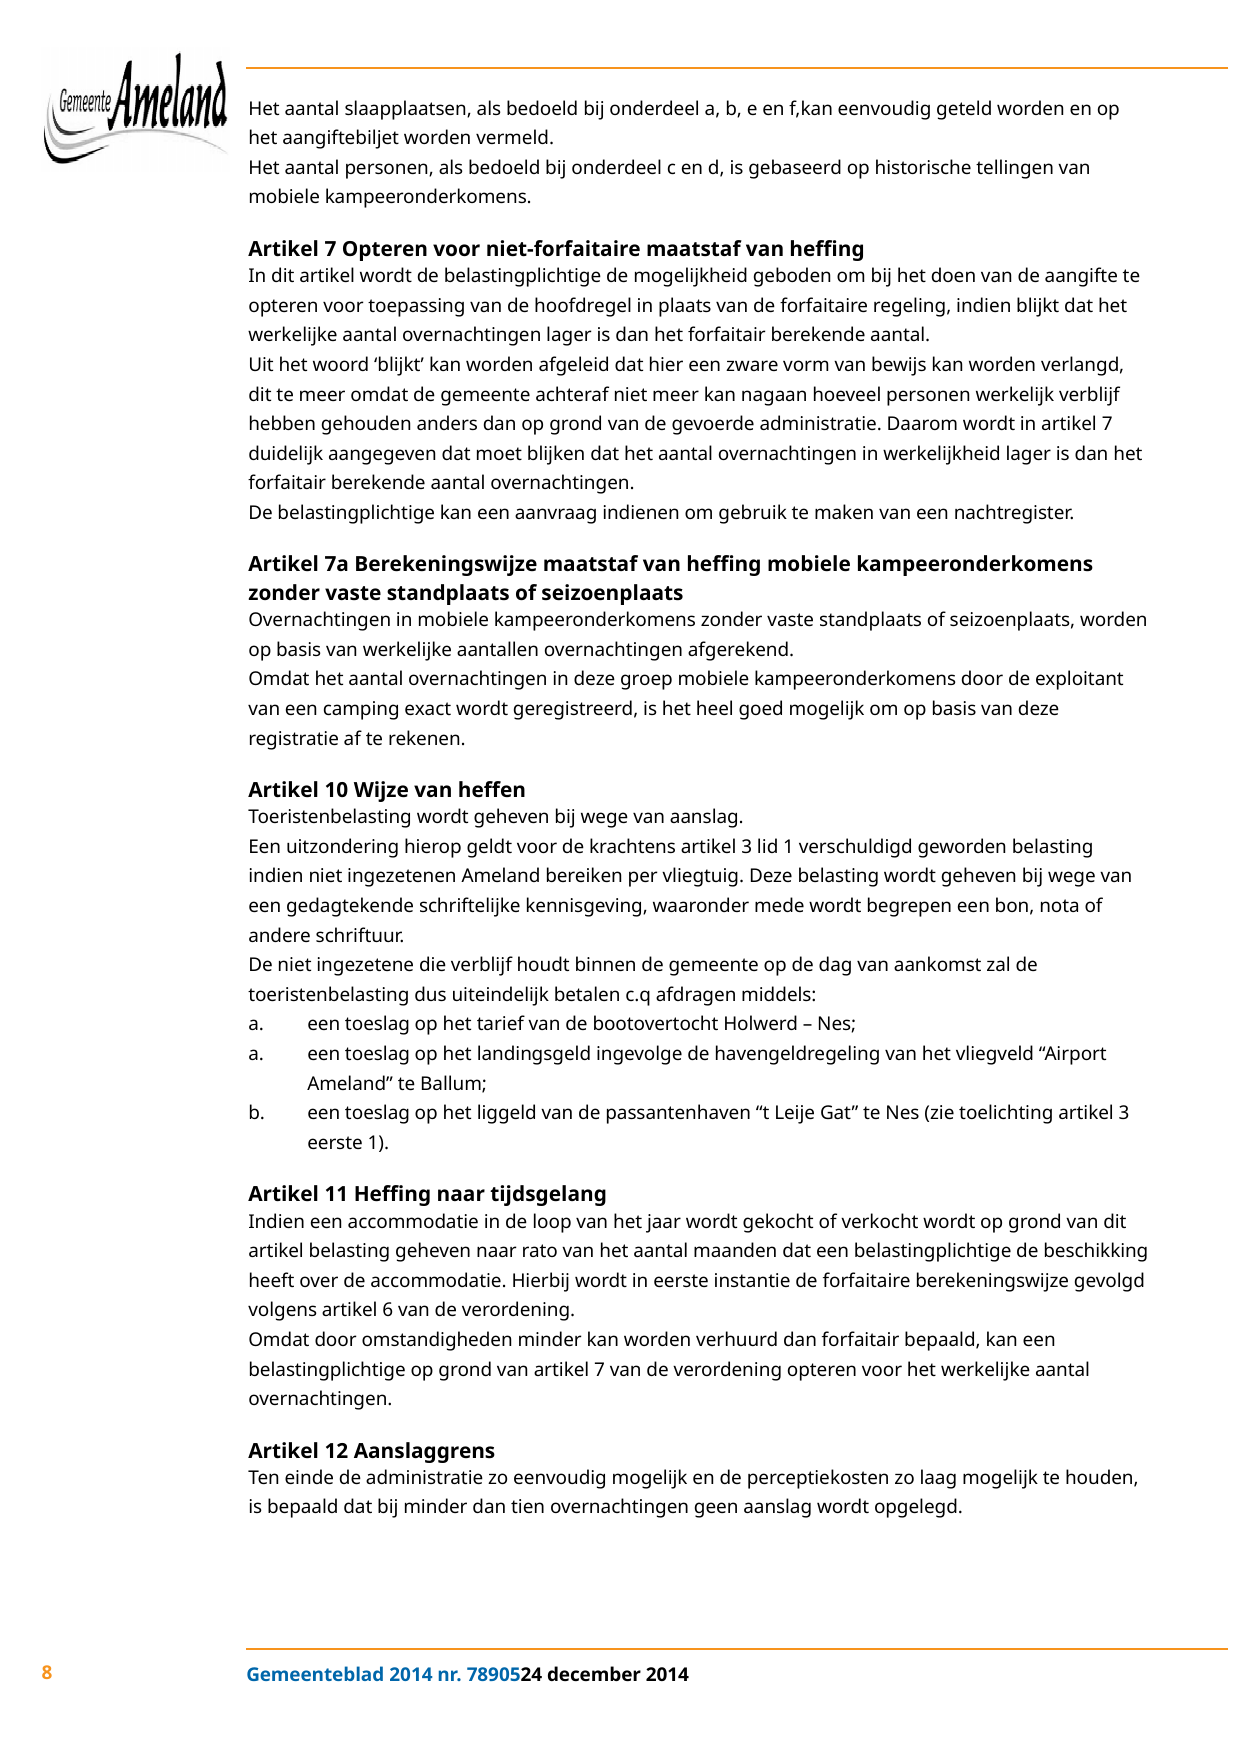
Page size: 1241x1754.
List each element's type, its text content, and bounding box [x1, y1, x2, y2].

list een toeslag op het tarief van de bootovertocht Holwerd – Nes; [248, 1011, 1152, 1036]
text Omdat door omstandigheden minder kan worden verhuurd dan forfaitair bepaald, kan een belastingplichtige op grond van artikel 7 van de verordening opteren voor het werkelijke aantal overnachtingen. [248, 1326, 1152, 1411]
text Artikel 11 Heffing naar tijdsgelang [248, 1179, 1152, 1208]
text Overnachtingen in mobiele kampeeronderkomens zonder vaste standplaats of seizoenplaats, worden op basis van werkelijke aantallen overnachtingen afgerekend. [248, 606, 1152, 662]
text Het aantal personen, als bedoeld bij onderdeel c en d, is gebaseerd op historische tellingen van mobiele kampeeronderkomens. [248, 154, 1152, 209]
list een toeslag op het liggeld van de passantenhaven “t Leije Gat” te Nes (zie toelichting artikel 3 eerste 1). [248, 1099, 1152, 1155]
text In dit artikel wordt de belastingplichtige de mogelijkheid geboden om bij het doen van de aangifte te opteren voor toepassing van de hoofdregel in plaats van de forfaitaire regeling, indien blijkt dat het werkelijke aantal overnachtingen lager is dan het forfaitair berekende aantal. [248, 262, 1152, 347]
text Artikel 12 Aanslaggrens [248, 1436, 1152, 1464]
text Een uitzondering hierop geldt voor de krachtens artikel 3 lid 1 verschuldigd geworden belasting indien niet ingezetenen Ameland bereiken per vliegtuig. Deze belasting wordt geheven bij wege van een gedagtekende schriftelijke kennisgeving, waaronder mede wordt begrepen een bon, nota of andere schriftuur. [248, 833, 1152, 948]
text Indien een accommodatie in de loop van het jaar wordt gekocht of verkocht wordt op grond van dit artikel belasting geheven naar rato van het aantal maanden dat een belastingplichtige de beschikking heeft over de accommodatie. Hierbij wordt in eerste instantie de forfaitaire berekeningswijze gevolgd volgens artikel 6 van de verordening. [248, 1208, 1152, 1322]
text De niet ingezetene die verblijf houdt binnen de gemeente op de dag van aankomst zal de toeristenbelasting dus uiteindelijk betalen c.q afdragen middels: [248, 951, 1152, 1007]
picture [41, 47, 231, 172]
text Artikel 7 Opteren voor niet-forfaitaire maatstaf van heffing [248, 234, 1152, 262]
text Toeristenbelasting wordt geheven bij wege van aanslag. [248, 803, 1152, 829]
list een toeslag op het landingsgeld ingevolge de havengeldregeling van het vliegveld “Airport Ameland” te Ballum; [248, 1040, 1152, 1096]
text Omdat het aantal overnachtingen in deze groep mobiele kampeeronderkomens door de exploitant van een camping exact wordt geregistreerd, is het heel goed mogelijk om op basis van deze registratie af te rekenen. [248, 666, 1152, 750]
text De belastingplichtige kan een aanvraag indienen om gebruik te maken van een nachtregister. [248, 499, 1152, 525]
text Artikel 7a Berekeningswijze maatstaf van heffing mobiele kampeeronderkomens zonder vaste standplaats of seizoenplaats [248, 549, 1152, 606]
text Ten einde de administratie zo eenvoudig mogelijk en de perceptiekosten zo laag mogelijk te houden, is bepaald dat bij minder dan tien overnachtingen geen aanslag wordt opgelegd. [248, 1464, 1152, 1519]
text Uit het woord ‘blijkt’ kan worden afgeleid dat hier een zware vorm van bewijs kan worden verlangd, dit te meer omdat de gemeente achteraf niet meer kan nagaan hoeveel personen werkelijk verblijf hebben gehouden anders dan op grond van de gevoerde administratie. Daarom wordt in artikel 7 duidelijk aangegeven dat moet blijken dat het aantal overnachtingen in werkelijkheid lager is dan het forfaitair berekende aantal overnachtingen. [248, 351, 1152, 495]
text Artikel 10 Wijze van heffen [248, 775, 1152, 803]
text Het aantal slaapplaatsen, als bedoeld bij onderdeel a, b, e en f,kan eenvoudig geteld worden en op het aangiftebiljet worden vermeld. [248, 95, 1152, 150]
